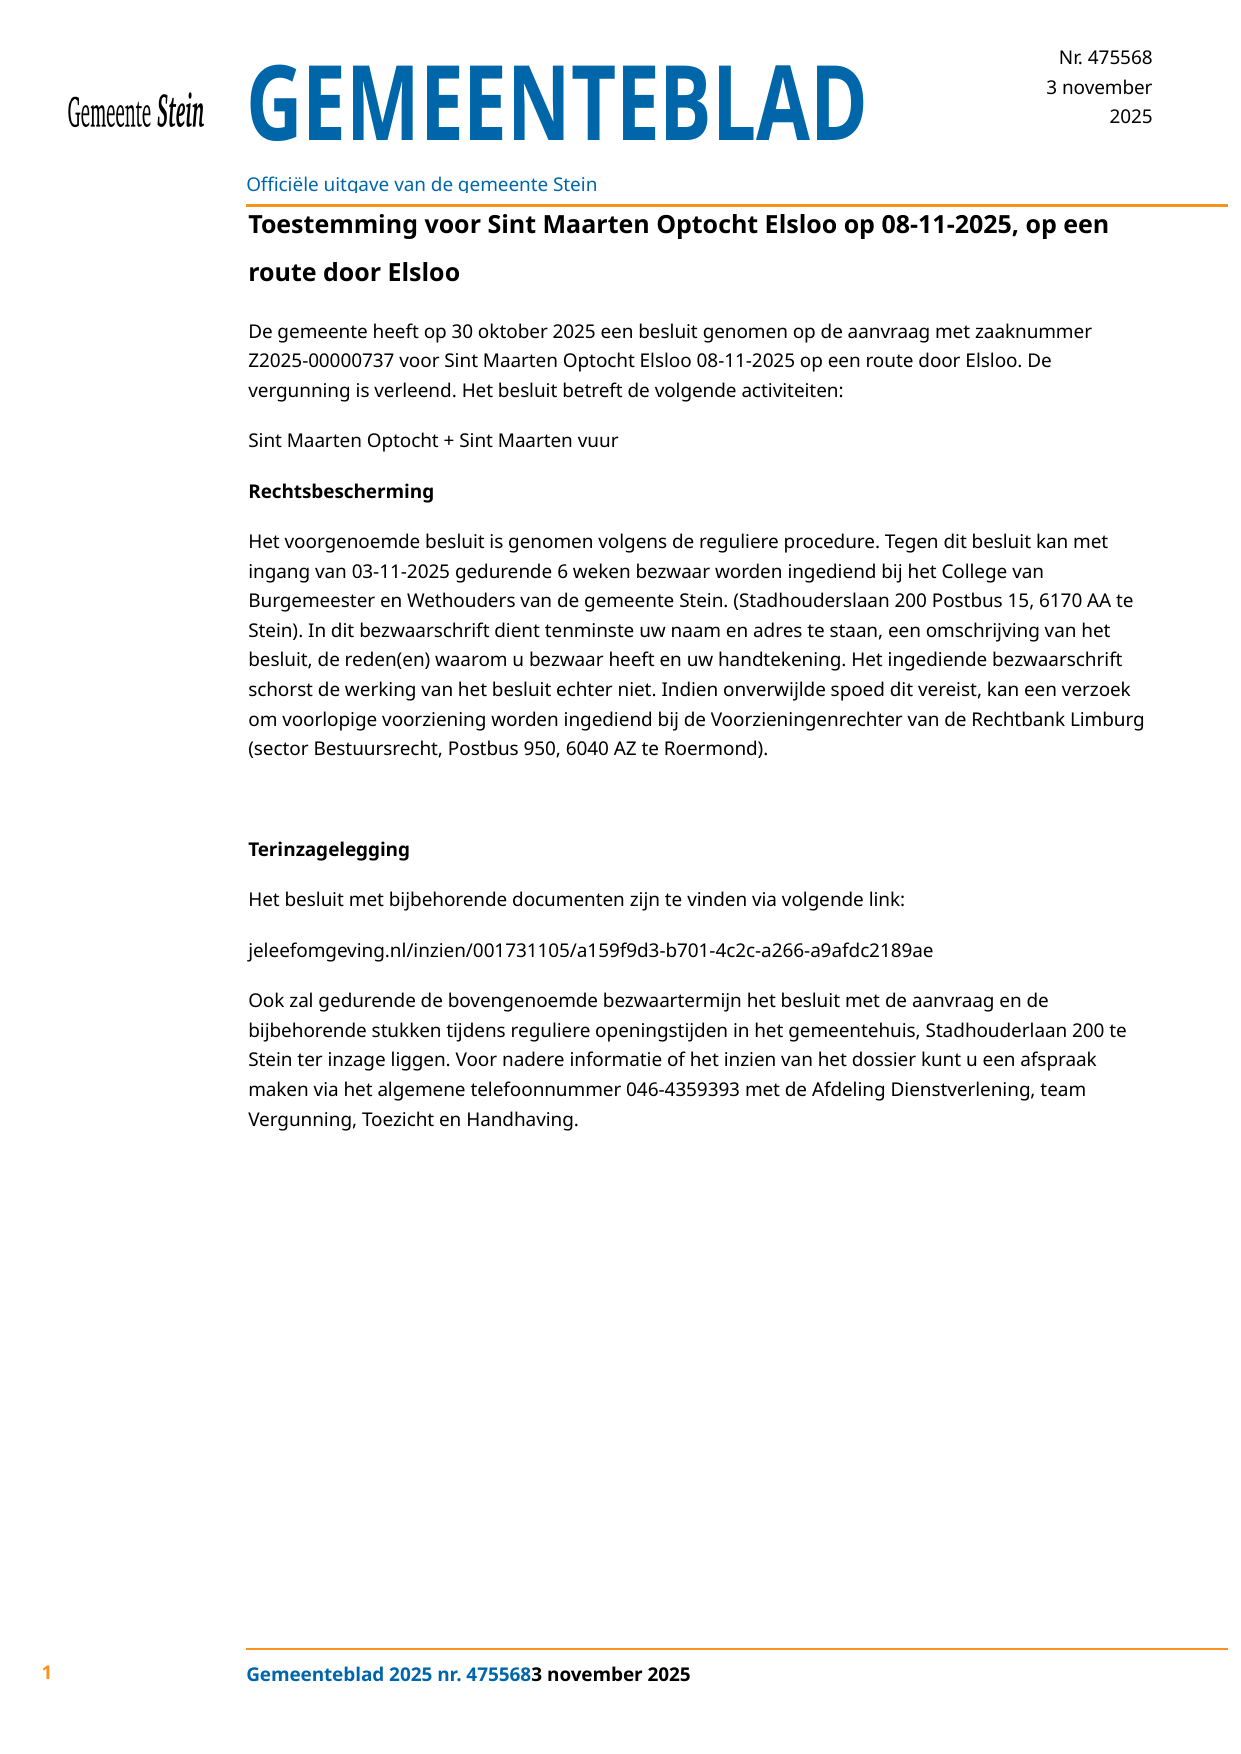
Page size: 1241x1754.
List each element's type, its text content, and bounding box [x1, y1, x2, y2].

text De gemeente heeft op 30 oktober 2025 een besluit genomen op de aanvraag met zaaknummer Z2025-00000737 voor Sint Maarten Optocht Elsloo 08-11-2025 op een route door Elsloo. De vergunning is verleend. Het besluit betreft de volgende activiteiten: [248, 318, 1152, 403]
text Ook zal gedurende de bovengenoemde bezwaartermijn het besluit met de aanvraag en de bijbehorende stukken tijdens reguliere openingstijden in het gemeentehuis, Stadhouderlaan 200 te Stein ter inzage liggen. Voor nadere informatie of het inzien van het dossier kunt u een afspraak maken via het algemene telefoonnummer 046-4359393 met de Afdeling Dienstverlening, team Vergunning, Toezicht en Handhaving. [248, 987, 1152, 1132]
text Sint Maarten Optocht + Sint Maarten vuur [248, 427, 1152, 453]
text Toestemming voor Sint Maarten Optocht Elsloo op 08-11-2025, op een route door Elsloo [248, 207, 1152, 288]
text Rechtsbescherming [248, 478, 1152, 504]
picture [41, 47, 231, 172]
text Het voorgenoemde besluit is genomen volgens de reguliere procedure. Tegen dit besluit kan met ingang van 03-11-2025 gedurende 6 weken bezwaar worden ingediend bij het College van Burgemeester en Wethouders van de gemeente Stein. (Stadhouderslaan 200 Postbus 15, 6170 AA te Stein). In dit bezwaarschrift dient tenminste uw naam en adres te staan, een omschrijving van het besluit, de reden(en) waarom u bezwaar heeft en uw handtekening. Het ingediende bezwaarschrift schorst de werking van het besluit echter niet. Indien onverwijlde spoed dit vereist, kan een verzoek om voorlopige voorziening worden ingediend bij de Voorzieningenrechter van de Rechtbank Limburg (sector Bestuursrecht, Postbus 950, 6040 AZ te Roermond). [248, 528, 1152, 761]
text Terinzagelegging [248, 836, 1152, 862]
text jeleefomgeving.nl/inzien/001731105/a159f9d3-b701-4c2c-a266-a9afdc2189ae [248, 937, 1152, 963]
text Het besluit met bijbehorende documenten zijn te vinden via volgende link: [248, 887, 1152, 912]
